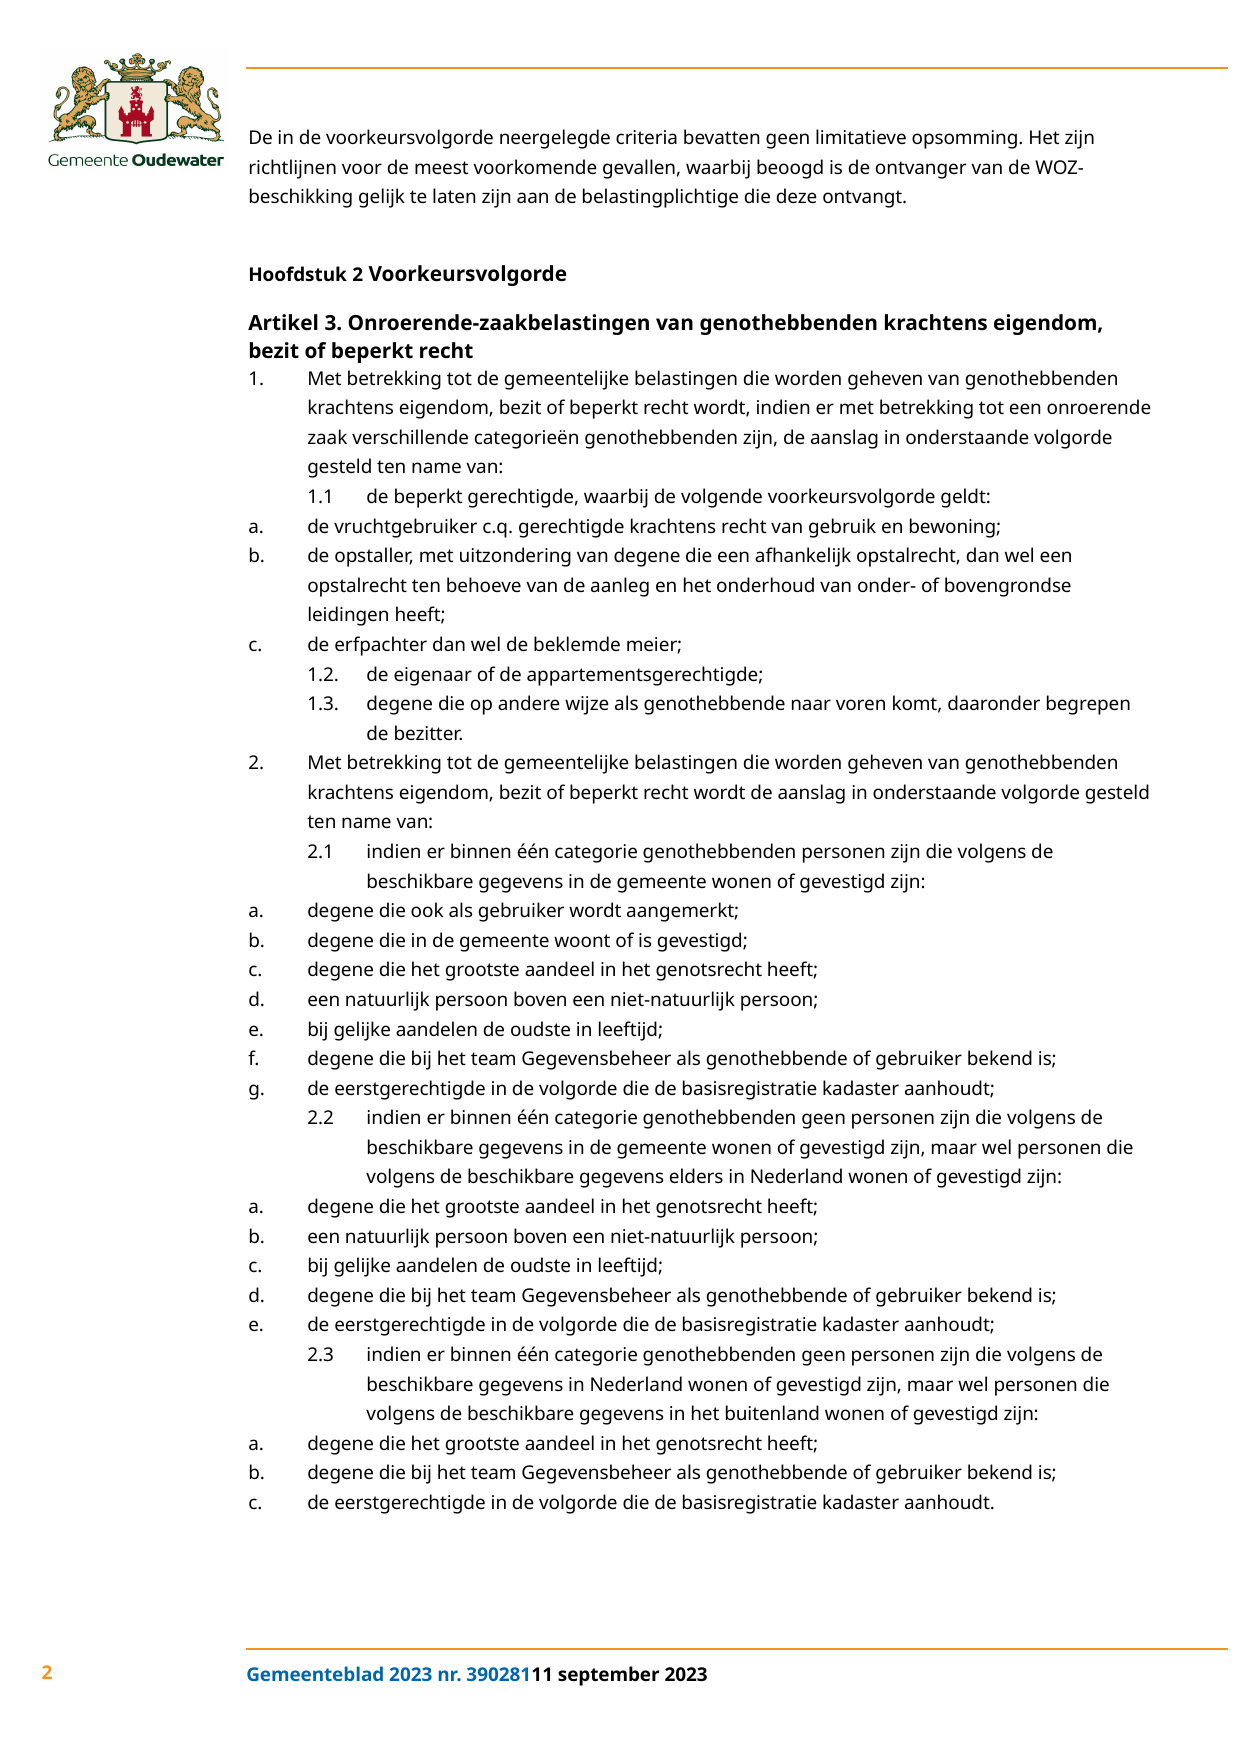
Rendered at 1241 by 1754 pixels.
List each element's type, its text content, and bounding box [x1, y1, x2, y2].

list degene die bij het team Gegevensbeheer als genothebbende of gebruiker bekend is; [248, 1282, 1152, 1308]
list een natuurlijk persoon boven een niet-natuurlijk persoon; [248, 986, 1152, 1012]
list degene die bij het team Gegevensbeheer als genothebbende of gebruiker bekend is; [248, 1045, 1152, 1071]
list de opstaller, met uitzondering van degene die een afhankelijk opstalrecht, dan wel een opstalrecht ten behoeve van de aanleg en het onderhoud van onder- of bovengrondse leidingen heeft; [248, 542, 1152, 627]
list degene die op andere wijze als genothebbende naar voren komt, daaronder begrepen de bezitter. [307, 690, 1152, 746]
list indien er binnen één categorie genothebbenden geen personen zijn die volgens de beschikbare gegevens in Nederland wonen of gevestigd zijn, maar wel personen die volgens de beschikbare gegevens in het buitenland wonen of gevestigd zijn: [307, 1341, 1152, 1426]
list de eerstgerechtigde in de volgorde die de basisregistratie kadaster aanhoudt; [248, 1075, 1152, 1101]
picture [41, 47, 231, 172]
list degene die het grootste aandeel in het genotsrecht heeft; [248, 1430, 1152, 1456]
list de vruchtgebruiker c.q. gerechtigde krachtens recht van gebruik en bewoning; [248, 513, 1152, 538]
list degene die ook als gebruiker wordt aangemerkt; [248, 897, 1152, 923]
list een natuurlijk persoon boven een niet-natuurlijk persoon; [248, 1223, 1152, 1248]
list bij gelijke aandelen de oudste in leeftijd; [248, 1252, 1152, 1278]
list de erfpachter dan wel de beklemde meier; [248, 631, 1152, 657]
list de beperkt gerechtigde, waarbij de volgende voorkeursvolgorde geldt: [307, 483, 1152, 509]
list degene die het grootste aandeel in het genotsrecht heeft; [248, 1193, 1152, 1219]
list degene die bij het team Gegevensbeheer als genothebbende of gebruiker bekend is; [248, 1459, 1152, 1485]
list Met betrekking tot de gemeentelijke belastingen die worden geheven van genothebbenden krachtens eigendom, bezit of beperkt recht wordt de aanslag in onderstaande volgorde gesteld ten name van: [248, 749, 1152, 834]
list de eigenaar of de appartementsgerechtigde; [307, 661, 1152, 686]
list degene die in de gemeente woont of is gevestigd; [248, 927, 1152, 953]
text De in de voorkeursvolgorde neergelegde criteria bevatten geen limitatieve opsomming. Het zijn richtlijnen voor de meest voorkomende gevallen, waarbij beoogd is de ontvanger van de WOZ-beschikking gelijk te laten zijn aan de belastingplichtige die deze ontvangt. [248, 124, 1152, 209]
text Artikel 3. Onroerende-zaakbelastingen van genothebbenden krachtens eigendom, bezit of beperkt recht [248, 308, 1152, 365]
list de eerstgerechtigde in de volgorde die de basisregistratie kadaster aanhoudt. [248, 1489, 1152, 1515]
list indien er binnen één categorie genothebbenden personen zijn die volgens de beschikbare gegevens in de gemeente wonen of gevestigd zijn: [307, 838, 1152, 893]
text Hoofdstuk 2 Voorkeursvolgorde [248, 259, 1152, 287]
list bij gelijke aandelen de oudste in leeftijd; [248, 1016, 1152, 1041]
list indien er binnen één categorie genothebbenden geen personen zijn die volgens de beschikbare gegevens in de gemeente wonen of gevestigd zijn, maar wel personen die volgens de beschikbare gegevens elders in Nederland wonen of gevestigd zijn: [307, 1104, 1152, 1189]
list degene die het grootste aandeel in het genotsrecht heeft; [248, 957, 1152, 982]
list de eerstgerechtigde in de volgorde die de basisregistratie kadaster aanhoudt; [248, 1312, 1152, 1337]
list Met betrekking tot de gemeentelijke belastingen die worden geheven van genothebbenden krachtens eigendom, bezit of beperkt recht wordt, indien er met betrekking tot een onroerende zaak verschillende categorieën genothebbenden zijn, de aanslag in onderstaande volgorde gesteld ten name van: [248, 365, 1152, 479]
